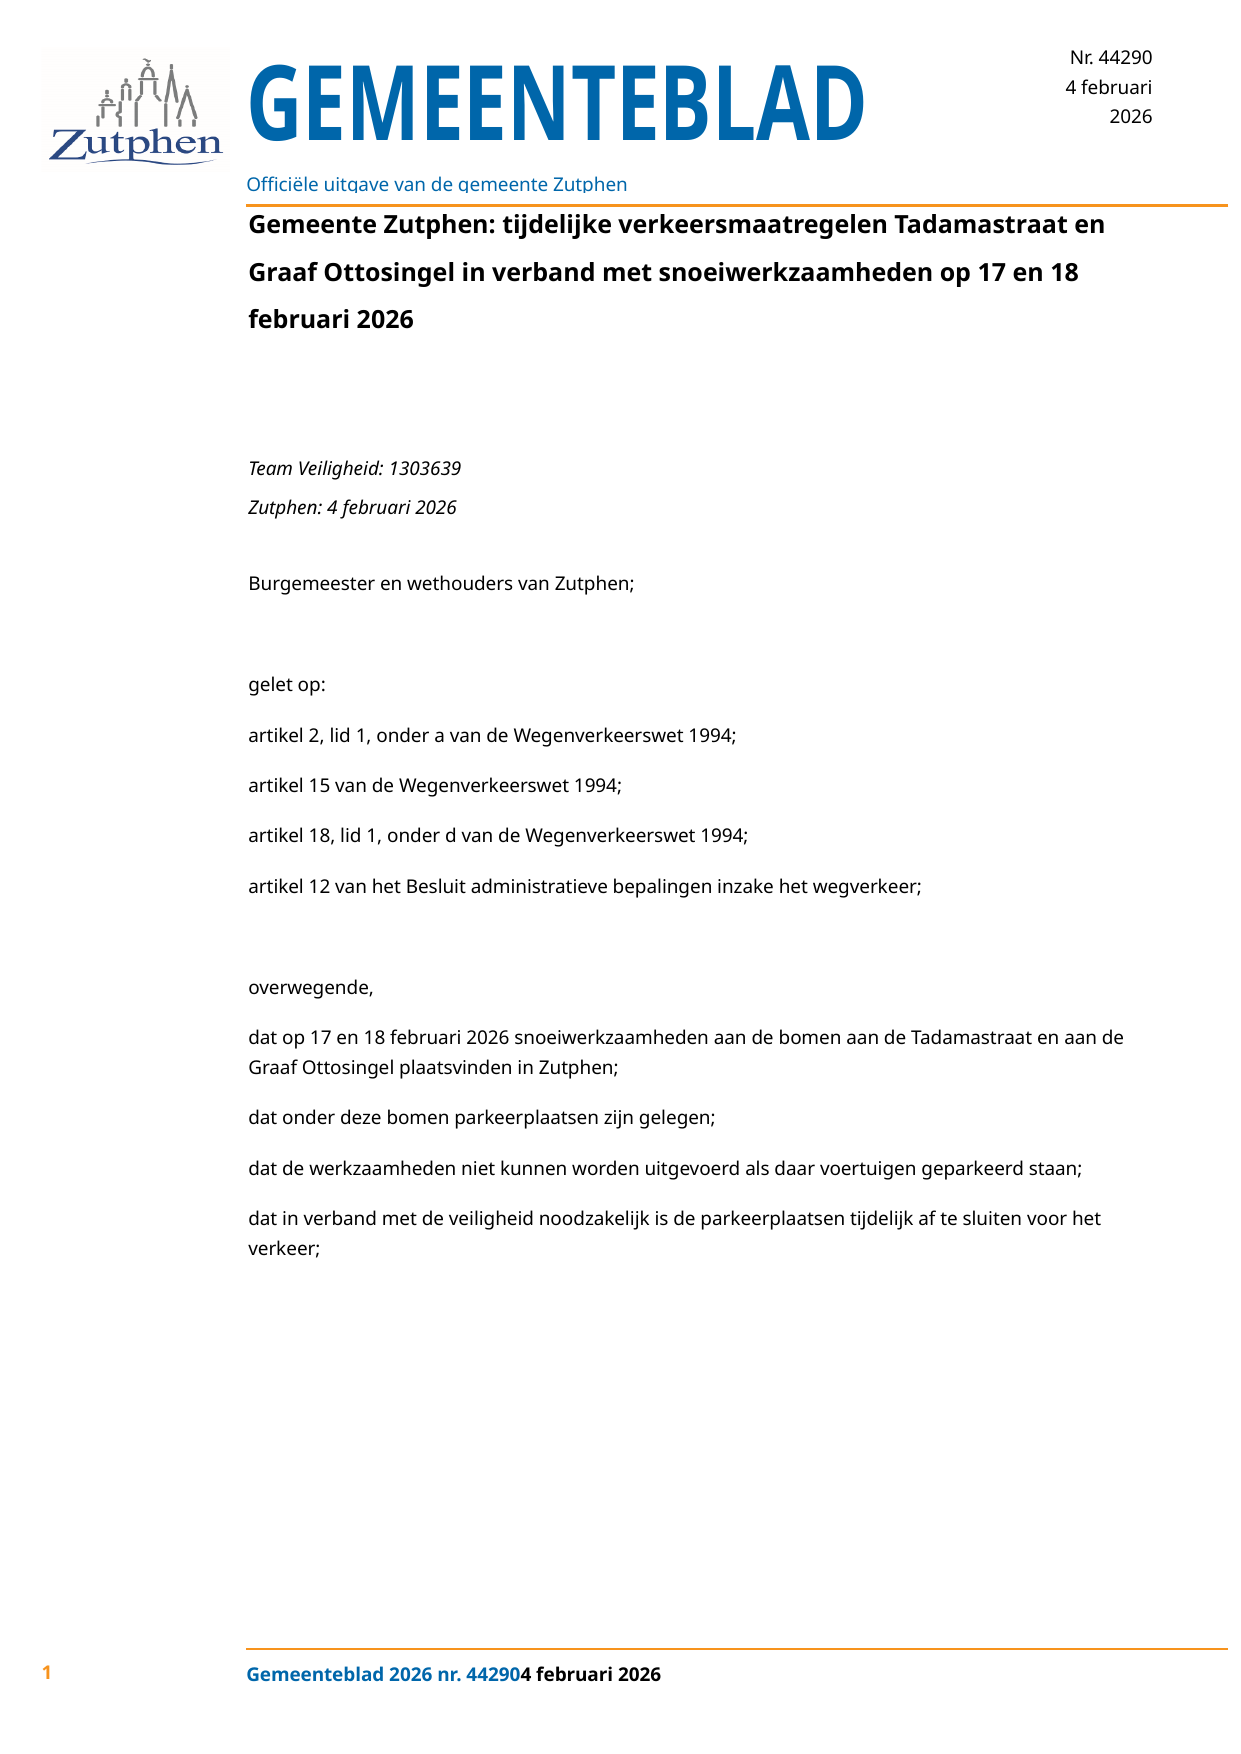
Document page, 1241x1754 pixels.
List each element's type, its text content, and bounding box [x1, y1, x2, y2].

text artikel 12 van het Besluit administratieve bepalingen inzake het wegverkeer; [248, 873, 1152, 899]
text overwegende, [248, 974, 1152, 1000]
text gelet op: [248, 671, 1152, 697]
text Burgemeester en wethouders van Zutphen; [248, 571, 1152, 596]
picture [41, 47, 231, 172]
text artikel 2, lid 1, onder a van de Wegenverkeerswet 1994; [248, 722, 1152, 748]
text artikel 15 van de Wegenverkeerswet 1994; [248, 772, 1152, 798]
text Zutphen: 4 februari 2026 [248, 494, 1152, 520]
text artikel 18, lid 1, onder d van de Wegenverkeerswet 1994; [248, 823, 1152, 848]
text dat op 17 en 18 februari 2026 snoeiwerkzaamheden aan de bomen aan de Tadamastraat en aan de Graaf Ottosingel plaatsvinden in Zutphen; [248, 1024, 1152, 1080]
text Gemeente Zutphen: tijdelijke verkeersmaatregelen Tadamastraat en Graaf Ottosingel in verband met snoeiwerkzaamheden op 17 en 18 februari 2026 [248, 207, 1152, 336]
text Team Veiligheid: 1303639 [248, 455, 1152, 481]
text dat in verband met de veiligheid noodzakelijk is de parkeerplaatsen tijdelijk af te sluiten voor het verkeer; [248, 1205, 1152, 1261]
text dat onder deze bomen parkeerplaatsen zijn gelegen; [248, 1104, 1152, 1130]
text dat de werkzaamheden niet kunnen worden uitgevoerd als daar voertuigen geparkeerd staan; [248, 1155, 1152, 1181]
